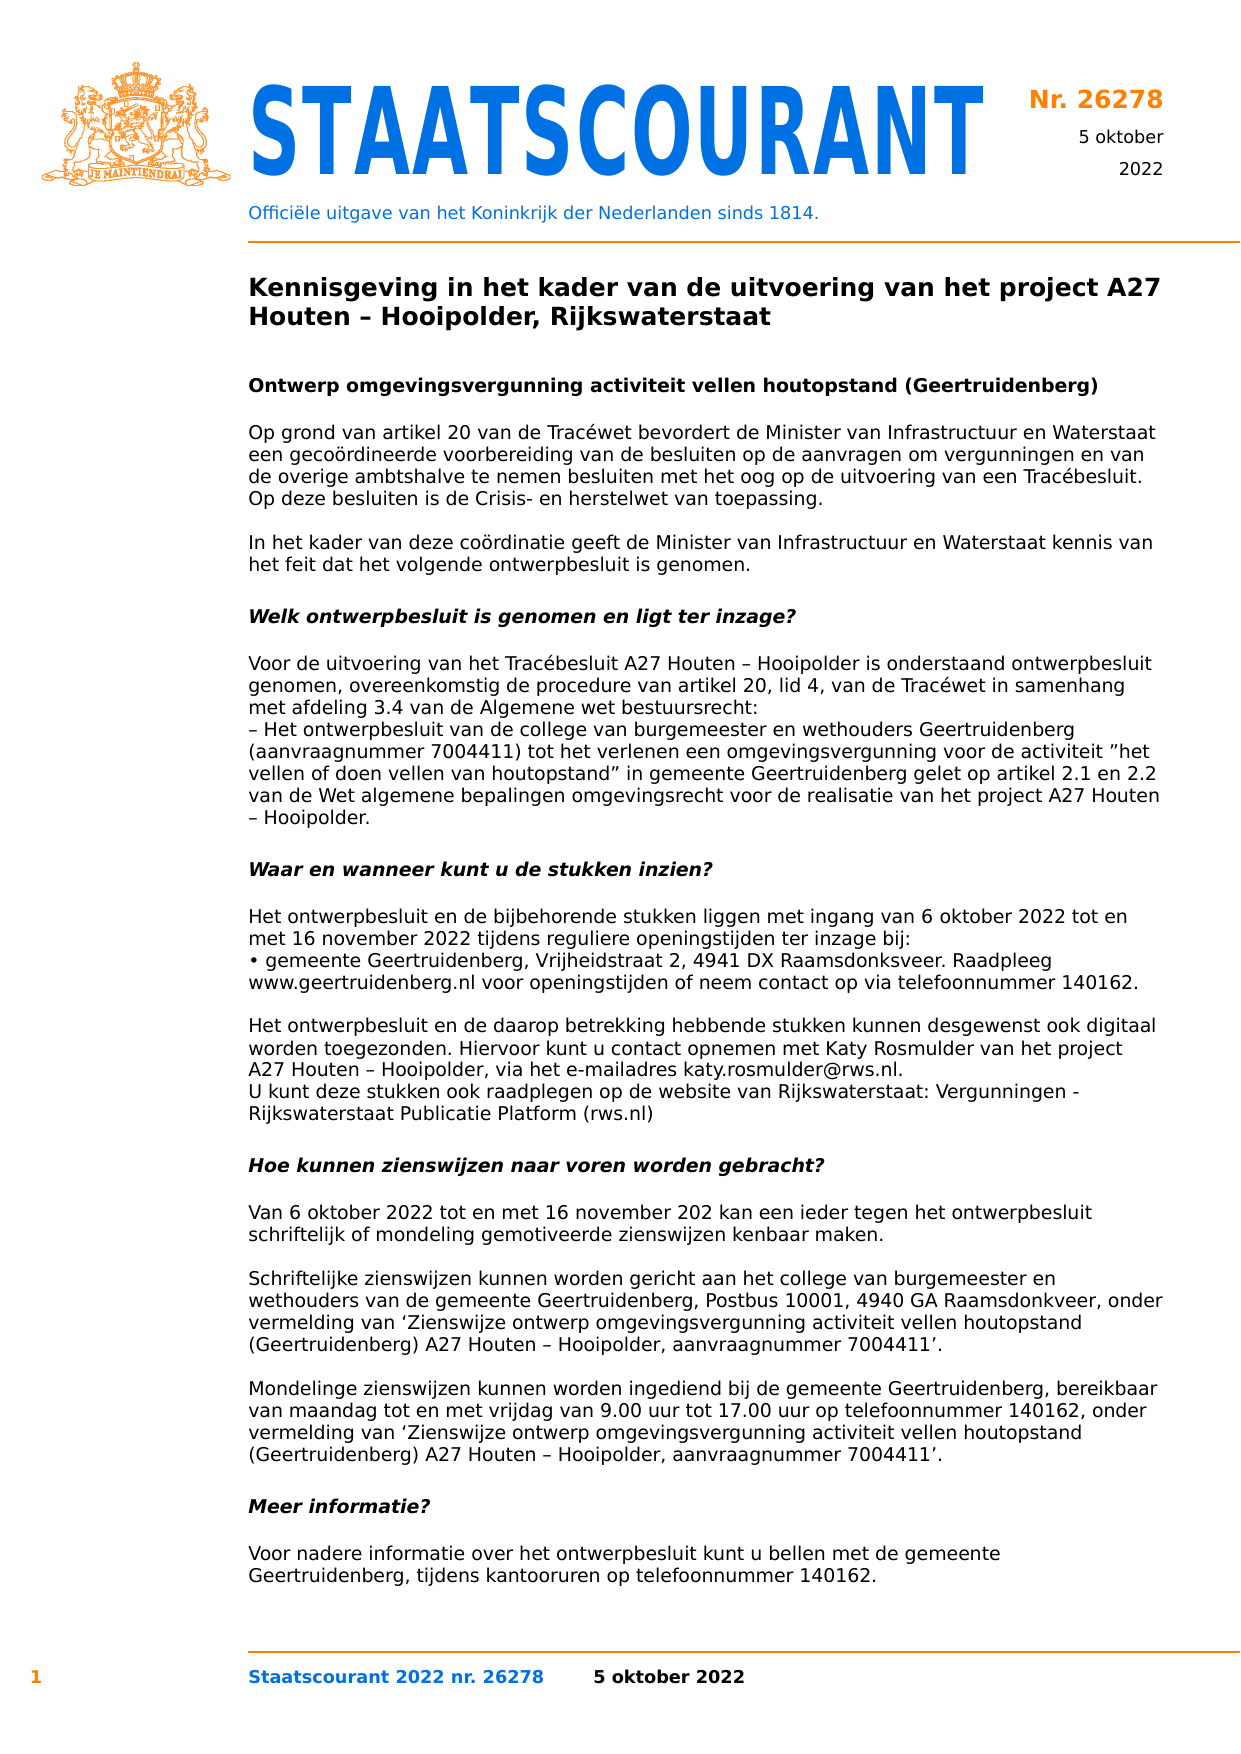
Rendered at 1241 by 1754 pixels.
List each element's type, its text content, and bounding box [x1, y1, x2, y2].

text U kunt deze stukken ook raadplegen op de website van Rijkswaterstaat: Vergunningen - Rijkswaterstaat Publicatie Platform (rws.nl) [248, 1081, 1163, 1125]
text Van 6 oktober 2022 tot en met 16 november 202 kan een ieder tegen het ontwerpbesluit schriftelijk of mondeling gemotiveerde zienswijzen kenbaar maken. [248, 1202, 1163, 1246]
table_header [25, 62, 248, 241]
text Het ontwerpbesluit en de daarop betrekking hebbende stukken kunnen desgewenst ook digitaal worden toegezonden. Hiervoor kunt u contact opnemen met Katy Rosmulder van het project A27 Houten – Hooipolder, via het e-mailadres katy.rosmulder@rws.nl. [248, 1015, 1163, 1081]
text Voor de uitvoering van het Tracébesluit A27 Houten – Hooipolder is onderstaand ontwerpbesluit genomen, overeenkomstig de procedure van artikel 20, lid 4, van de Tracéwet in samenhang met afdeling 3.4 van de Algemene wet bestuursrecht: [248, 653, 1163, 719]
text Voor nadere informatie over het ontwerpbesluit kunt u bellen met de gemeente Geertruidenberg, tijdens kantooruren op telefoonnummer 140162. [248, 1543, 1163, 1587]
table_cell 2022 [998, 153, 1240, 203]
text • gemeente Geertruidenberg, Vrijheidstraat 2, 4941 DX Raamsdonksveer. Raadpleeg www.geertruidenberg.nl voor openingstijden of neem contact op via telefoonnummer 140162. [248, 949, 1163, 993]
subtitle Welk ontwerpbesluit is genomen en ligt ter inzage? [248, 606, 1163, 628]
text Op grond van artikel 20 van de Tracéwet bevordert de Minister van Infrastructuur en Waterstaat een gecoördineerde voorbereiding van de besluiten op de aanvragen om vergunningen en van de overige ambtshalve te nemen besluiten met het oog op de uitvoering van een Tracébesluit. Op deze besluiten is de Crisis- en herstelwet van toepassing. [248, 422, 1163, 510]
subtitle Waar en wanneer kunt u de stukken inzien? [248, 859, 1163, 881]
subtitle Hoe kunnen zienswijzen naar voren worden gebracht? [248, 1155, 1163, 1177]
subtitle Ontwerp omgevingsvergunning activiteit vellen houtopstand (Geertruidenberg) [248, 375, 1163, 397]
text Schriftelijke zienswijzen kunnen worden gericht aan het college van burgemeester en wethouders van de gemeente Geertruidenberg, Postbus 10001, 4940 GA Raamsdonkveer, onder vermelding van ‘Zienswijze ontwerp omgevingsvergunning activiteit vellen houtopstand (Geertruidenberg) A27 Houten – Hooipolder, aanvraagnummer 7004411’. [248, 1268, 1163, 1356]
text – Het ontwerpbesluit van de college van burgemeester en wethouders Geertruidenberg (aanvraagnummer 7004411) tot het verlenen een omgevingsvergunning voor de activiteit ”het vellen of doen vellen van houtopstand” in gemeente Geertruidenberg gelet op artikel 2.1 en 2.2 van de Wet algemene bepalingen omgevingsrecht voor de realisatie van het project A27 Houten – Hooipolder. [248, 719, 1163, 829]
text Het ontwerpbesluit en de bijbehorende stukken liggen met ingang van 6 oktober 2022 tot en met 16 november 2022 tijdens reguliere openingstijden ter inzage bij: [248, 906, 1163, 949]
text Mondelinge zienswijzen kunnen worden ingediend bij de gemeente Geertruidenberg, bereikbaar van maandag tot en met vrijdag van 9.00 uur tot 17.00 uur op telefoonnummer 140162, onder vermelding van ‘Zienswijze ontwerp omgevingsvergunning activiteit vellen houtopstand (Geertruidenberg) A27 Houten – Hooipolder, aanvraagnummer 7004411’. [248, 1378, 1163, 1466]
table_cell Officiële uitgave van het Koninkrijk der Nederlanden sinds 1814. [248, 203, 1240, 241]
subtitle Meer informatie? [248, 1496, 1163, 1518]
subtitle Kennisgeving in het kader van de uitvoering van het project A27 Houten – Hooipolder, Rijkswaterstaat [248, 273, 1163, 331]
picture [41, 62, 231, 186]
table_cell 5 oktober [998, 121, 1240, 153]
table_header STAATSCOURANT [248, 62, 998, 203]
table_header Nr. 26278 [998, 62, 1240, 121]
text In het kader van deze coördinatie geeft de Minister van Infrastructuur en Waterstaat kennis van het feit dat het volgende ontwerpbesluit is genomen. [248, 532, 1163, 576]
